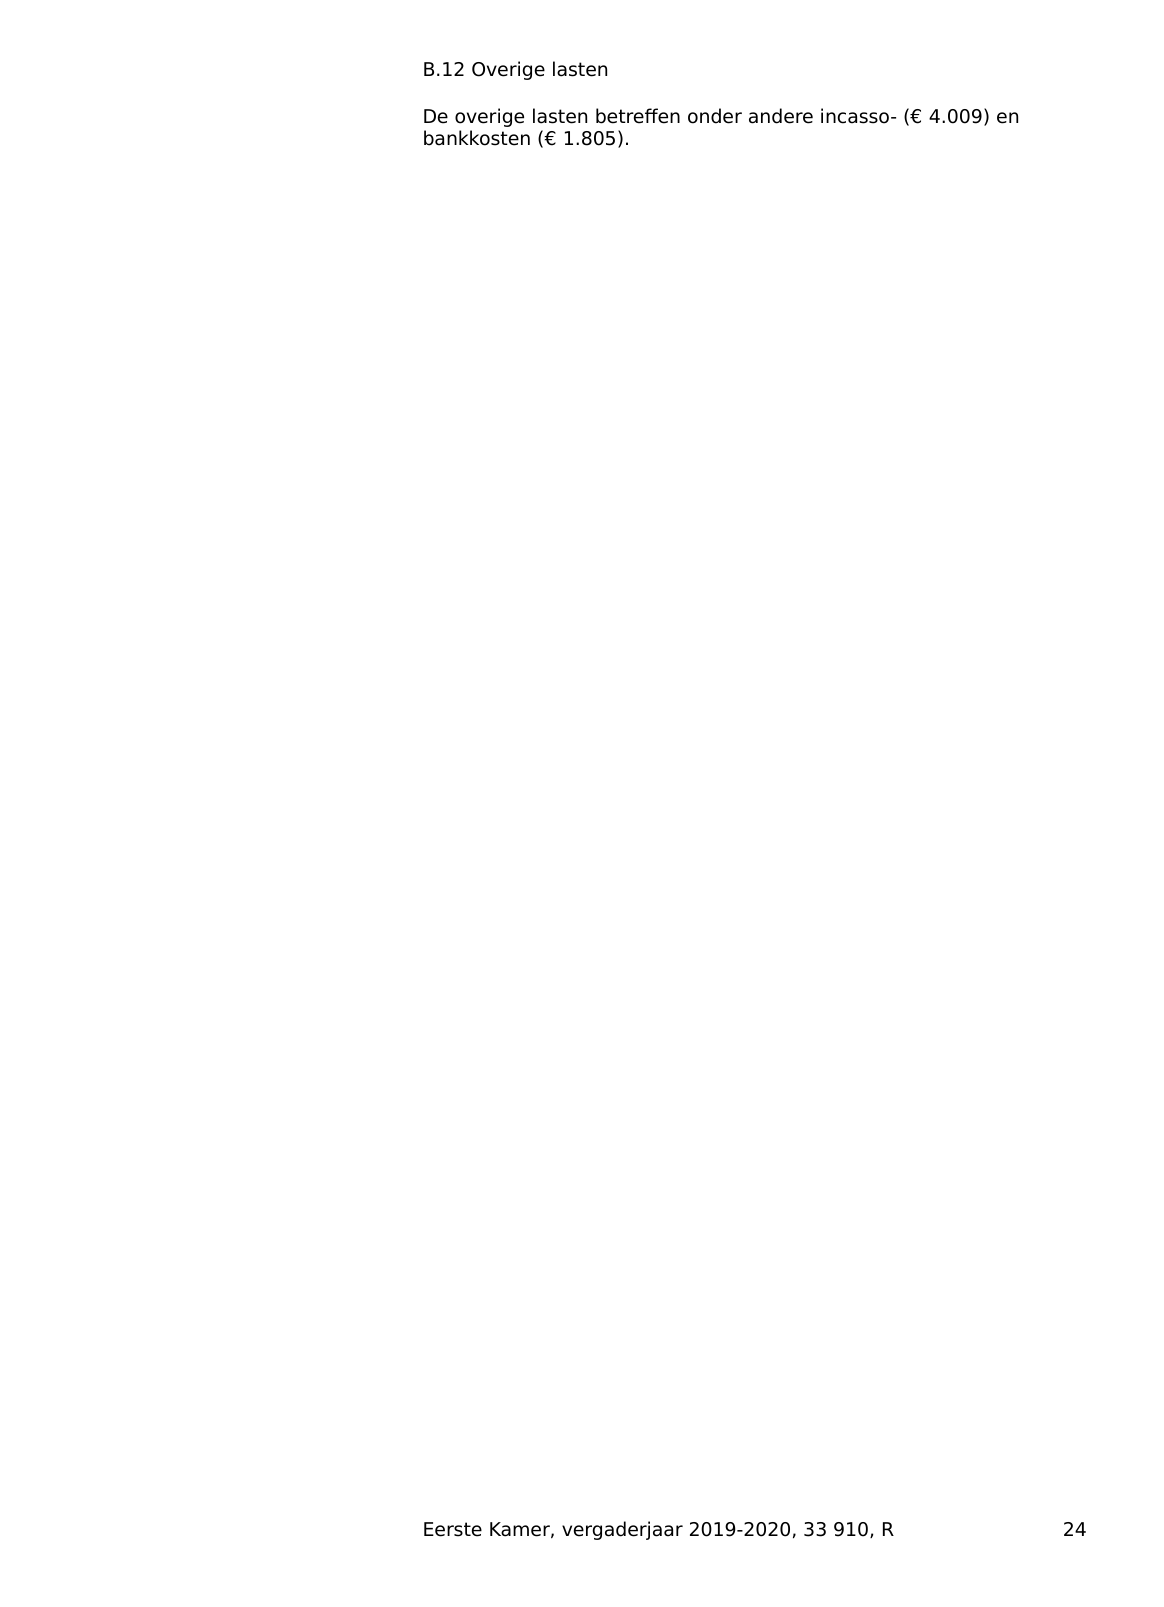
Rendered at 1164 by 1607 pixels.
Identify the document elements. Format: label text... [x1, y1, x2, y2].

text De overige lasten betreffen onder andere incasso- (€ 4.009) en bankkosten (€ 1.805). [422, 106, 1087, 150]
subtitle B.12 Overige lasten [422, 59, 1087, 81]
